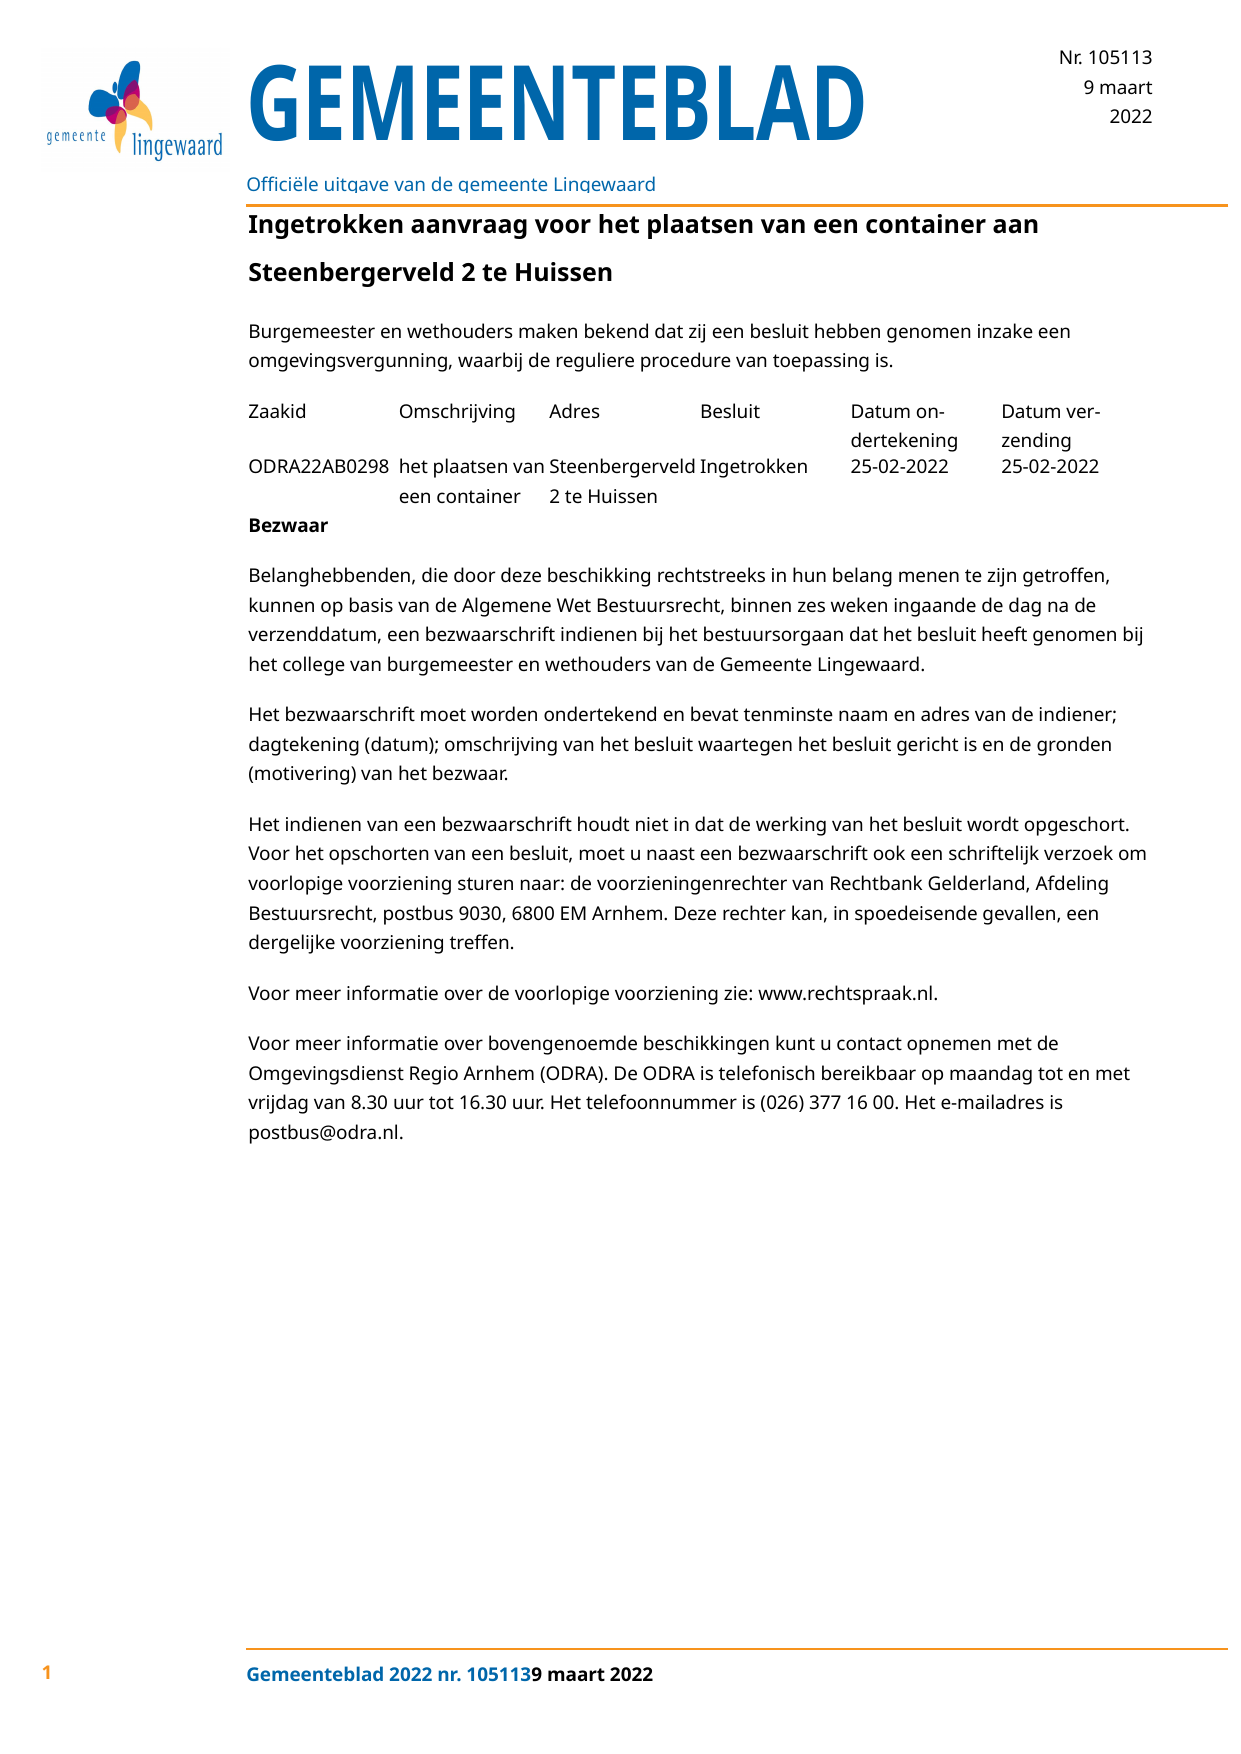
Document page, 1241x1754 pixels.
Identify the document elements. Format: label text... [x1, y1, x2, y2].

table_header Besluit [700, 398, 850, 453]
table_cell 25-02-2022 [1001, 453, 1152, 509]
text Burgemeester en wethouders maken bekend dat zij een besluit hebben genomen inzake een omgevingsvergunning, waarbij de reguliere procedure van toepassing is. [248, 318, 1152, 373]
table_cell Steenbergerveld 2 te Huissen [549, 453, 700, 509]
table_cell ODRA22AB0298 [248, 453, 398, 509]
text Ingetrokken aanvraag voor het plaatsen van een container aan Steenbergerveld 2 te Huissen [248, 207, 1152, 288]
text Belanghebbenden, die door deze beschikking rechtstreeks in hun belang menen te zijn getroffen, kunnen op basis van de Algemene Wet Bestuursrecht, binnen zes weken ingaande de dag na de verzenddatum, een bezwaarschrift indienen bij het bestuursorgaan dat het besluit heeft genomen bij het college van burgemeester en wethouders van de Gemeente Lingewaard. [248, 562, 1152, 677]
text Het bezwaarschrift moet worden ondertekend en bevat tenminste naam en adres van de indiener; dagtekening (datum); omschrijving van het besluit waartegen het besluit gericht is en de gronden (motivering) van het bezwaar. [248, 701, 1152, 786]
table_header Omschrijving [399, 398, 549, 453]
text Voor meer informatie over de voorlopige voorziening zie: www.rechtspraak.nl. [248, 980, 1152, 1006]
table_header Zaakid [248, 398, 398, 453]
table_cell 25-02-2022 [850, 453, 1001, 509]
table_header Datum ver-zending [1001, 398, 1152, 453]
table_cell het plaatsen van een container [399, 453, 549, 509]
text Bezwaar [248, 512, 1152, 538]
table_header Datum on-dertekening [850, 398, 1001, 453]
text Het indienen van een bezwaarschrift houdt niet in dat de werking van het besluit wordt opgeschort. Voor het opschorten van een besluit, moet u naast een bezwaarschrift ook een schriftelijk verzoek om voorlopige voorziening sturen naar: de voorzieningenrechter van Rechtbank Gelderland, Afdeling Bestuursrecht, postbus 9030, 6800 EM Arnhem. Deze rechter kan, in spoedeisende gevallen, een dergelijke voorziening treffen. [248, 811, 1152, 955]
table_cell Ingetrokken [700, 453, 850, 509]
text Voor meer informatie over bovengenoemde beschikkingen kunt u contact opnemen met de Omgevingsdienst Regio Arnhem (ODRA). De ODRA is telefonisch bereikbaar op maandag tot en met vrijdag van 8.30 uur tot 16.30 uur. Het telefoonnummer is (026) 377 16 00. Het e-mailadres is postbus@odra.nl. [248, 1030, 1152, 1145]
table_header Adres [549, 398, 700, 453]
picture [41, 47, 231, 172]
